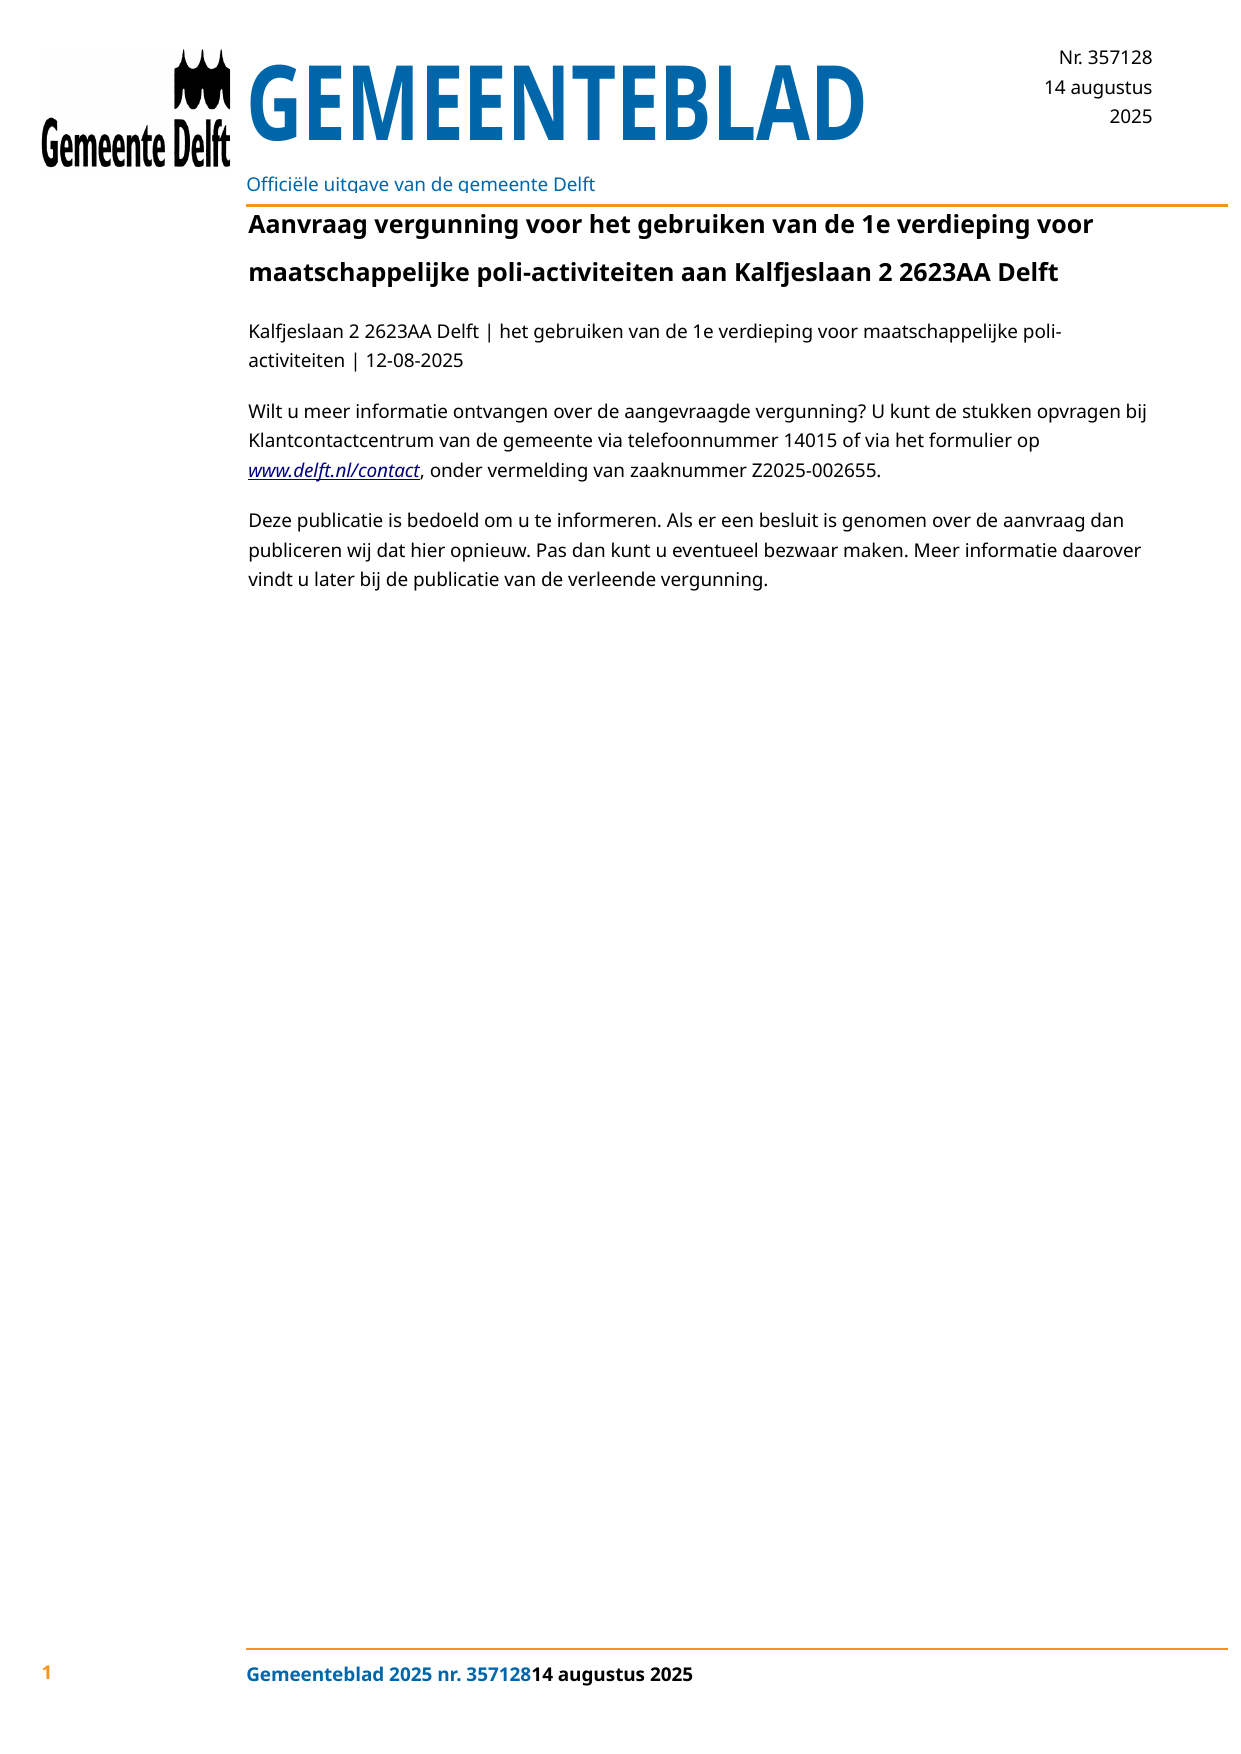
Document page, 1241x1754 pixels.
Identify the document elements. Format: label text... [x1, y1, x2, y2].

text Deze publicatie is bedoeld om u te informeren. Als er een besluit is genomen over de aanvraag dan publiceren wij dat hier opnieuw. Pas dan kunt u eventueel bezwaar maken. Meer informatie daarover vindt u later bij de publicatie van de verleende vergunning. [248, 507, 1152, 592]
text Kalfjeslaan 2 2623AA Delft | het gebruiken van de 1e verdieping voor maatschappelijke poli-activiteiten | 12-08-2025 [248, 318, 1152, 373]
text Wilt u meer informatie ontvangen over de aangevraagde vergunning? U kunt de stukken opvragen bij Klantcontactcentrum van de gemeente via telefoonnummer 14015 of via het formulier op www.delft.nl/contact, onder vermelding van zaaknummer Z2025-002655. [248, 398, 1152, 483]
picture [41, 47, 231, 172]
text Aanvraag vergunning voor het gebruiken van de 1e verdieping voor maatschappelijke poli-activiteiten aan Kalfjeslaan 2 2623AA Delft [248, 207, 1152, 288]
